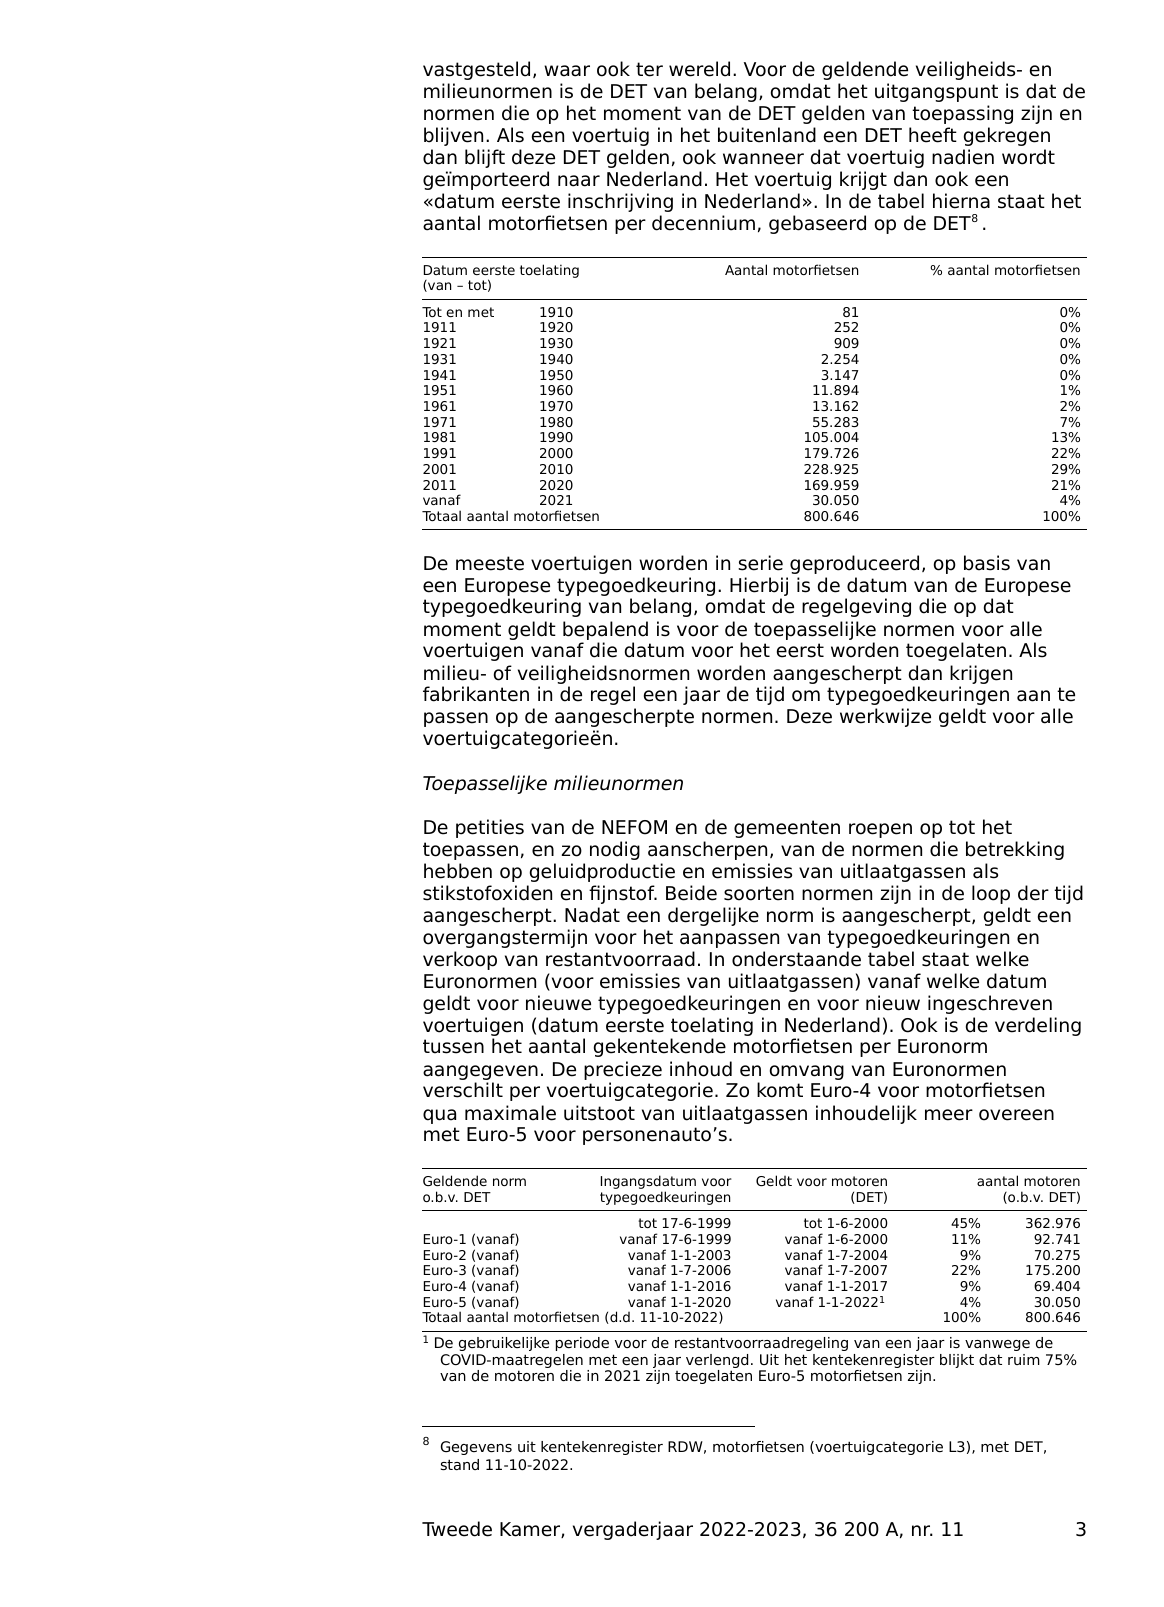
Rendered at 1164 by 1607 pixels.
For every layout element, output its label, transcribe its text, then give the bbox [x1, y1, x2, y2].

table_cell 7% [865, 415, 1087, 430]
table_header aantal motoren (o.b.v. DET) [894, 1169, 1087, 1210]
table_cell 4% [865, 493, 1087, 509]
table_cell 0% [865, 352, 1087, 367]
table_cell 92.741 [987, 1232, 1087, 1247]
table_cell 1960 [533, 383, 644, 399]
table_cell 1971 [422, 415, 533, 430]
table_cell 1940 [533, 352, 644, 367]
table_header Ingangsdatum voor typegoedkeuringen [562, 1169, 737, 1210]
table_cell vanaf 1-1-2017 [737, 1279, 894, 1294]
table_header Geldt voor motoren (DET) [737, 1169, 894, 1210]
table_cell 1951 [422, 383, 533, 399]
table_cell 2001 [422, 462, 533, 477]
table_cell 2020 [533, 478, 644, 493]
table_cell 22% [865, 446, 1087, 462]
table_cell 1990 [533, 430, 644, 446]
table_cell Totaal aantal motorfietsen (d.d. 11-10-2022) [422, 1310, 894, 1331]
table_cell Totaal aantal motorfietsen [422, 509, 644, 529]
table_cell 69.404 [987, 1279, 1087, 1294]
table_cell vanaf 1-7-2004 [737, 1247, 894, 1263]
table_cell Euro-1 (vanaf) [422, 1232, 562, 1247]
table_cell 3.147 [644, 367, 865, 383]
table_cell 1980 [533, 415, 644, 430]
table_cell 1920 [533, 320, 644, 336]
table_cell 21% [865, 478, 1087, 493]
table_cell 800.646 [987, 1310, 1087, 1331]
table_cell vanaf 1-1-2020 [562, 1295, 737, 1310]
table_cell Euro-2 (vanaf) [422, 1247, 562, 1263]
table_cell 179.726 [644, 446, 865, 462]
table_cell 2021 [533, 493, 644, 509]
table_cell 1910 [533, 300, 644, 320]
table_cell 1941 [422, 367, 533, 383]
table_cell 1930 [533, 336, 644, 352]
table_cell [422, 1211, 562, 1232]
table_cell 1921 [422, 336, 533, 352]
table_cell 362.976 [987, 1211, 1087, 1232]
table_cell 1931 [422, 352, 533, 367]
table_cell 30.050 [644, 493, 865, 509]
table_cell 0% [865, 300, 1087, 320]
text De petities van de NEFOM en de gemeenten roepen op tot het toepassen, en zo nodig aanscherpen, van de normen die betrekking hebben op geluidproductie en emissies van uitlaatgassen als stikstofoxiden en fijnstof. Beide soorten normen zijn in de loop der tijd aangescherpt. Nadat een dergelijke norm is aangescherpt, geldt een overgangstermijn voor het aanpassen van typegoedkeuringen en verkoop van restantvoorraad. In onderstaande tabel staat welke Euronormen (voor emissies van uitlaatgassen) vanaf welke datum geldt voor nieuwe typegoedkeuringen en voor nieuw ingeschreven voertuigen (datum eerste toelating in Nederland). Ook is de verdeling tussen het aantal gekentekende motorfietsen per Euronorm aangegeven. De precieze inhoud en omvang van Euronormen verschilt per voertuigcategorie. Zo komt Euro-4 voor motorfietsen qua maximale uitstoot van uitlaatgassen inhoudelijk meer overeen met Euro-5 voor personenauto’s. [422, 817, 1087, 1146]
table_cell 169.959 [644, 478, 865, 493]
table_cell vanaf 1-1-2003 [562, 1247, 737, 1263]
table_cell Euro-5 (vanaf) [422, 1295, 562, 1310]
table_cell Euro-4 (vanaf) [422, 1279, 562, 1294]
table_cell vanaf 17-6-1999 [562, 1232, 737, 1247]
text Gegevens uit kentekenregister RDW, motorfietsen (voertuigcategorie L3), met DET, stand 11-10-2022. [422, 1435, 1087, 1474]
table_cell 100% [865, 509, 1087, 529]
table_cell 1981 [422, 430, 533, 446]
table_cell 2000 [533, 446, 644, 462]
table_cell vanaf [422, 493, 533, 509]
table_cell 0% [865, 367, 1087, 383]
text vastgesteld, waar ook ter wereld. Voor de geldende veiligheids- en milieunormen is de DET van belang, omdat het uitgangspunt is dat de normen die op het moment van de DET gelden van toepassing zijn en blijven. Als een voertuig in het buitenland een DET heeft gekregen dan blijft deze DET gelden, ook wanneer dat voertuig nadien wordt geïmporteerd naar Nederland. Het voertuig krijgt dan ook een «datum eerste inschrijving in Nederland». In de tabel hierna staat het aantal motorfietsen per decennium, gebaseerd op de DET. [422, 59, 1087, 235]
table_cell vanaf 1-1-20221 [737, 1295, 894, 1310]
table_cell 4% [894, 1295, 987, 1310]
table_cell Tot en met [422, 300, 533, 320]
table_cell 1911 [422, 320, 533, 336]
table_cell 2.254 [644, 352, 865, 367]
table_cell Euro-3 (vanaf) [422, 1263, 562, 1279]
text De meeste voertuigen worden in serie geproduceerd, op basis van een Europese typegoedkeuring. Hierbij is de datum van de Europese typegoedkeuring van belang, omdat de regelgeving die op dat moment geldt bepalend is voor de toepasselijke normen voor alle voertuigen vanaf die datum voor het eerst worden toegelaten. Als milieu- of veiligheidsnormen worden aangescherpt dan krijgen fabrikanten in de regel een jaar de tijd om typegoedkeuringen aan te passen op de aangescherpte normen. Deze werkwijze geldt voor alle voertuigcategorieën. [422, 552, 1087, 750]
table_cell 228.925 [644, 462, 865, 477]
table_cell vanaf 1-1-2016 [562, 1279, 737, 1294]
table_cell 1950 [533, 367, 644, 383]
table_header Datum eerste toelating (van – tot) [422, 258, 644, 299]
table_cell 105.004 [644, 430, 865, 446]
table_cell 9% [894, 1279, 987, 1294]
table_cell 1% [865, 383, 1087, 399]
table_cell 13% [865, 430, 1087, 446]
table_cell 1970 [533, 399, 644, 414]
table_header % aantal motorfietsen [865, 258, 1087, 299]
table_cell 2011 [422, 478, 533, 493]
table_cell 11.894 [644, 383, 865, 399]
table_cell 81 [644, 300, 865, 320]
table_cell 45% [894, 1211, 987, 1232]
table_cell 1 De gebruikelijke periode voor de restantvoorraadregeling van een jaar is vanwege de COVID-maatregelen met een jaar verlengd. Uit het kentekenregister blijkt dat ruim 75% van de motoren die in 2021 zijn toegelaten Euro-5 motorfietsen zijn. [422, 1332, 1087, 1385]
table_cell 175.200 [987, 1263, 1087, 1279]
table_cell 2010 [533, 462, 644, 477]
table_cell tot 17-6-1999 [562, 1211, 737, 1232]
subtitle Toepasselijke milieunormen [422, 772, 1087, 794]
table_cell 800.646 [644, 509, 865, 529]
table_cell 9% [894, 1247, 987, 1263]
table_cell vanaf 1-7-2007 [737, 1263, 894, 1279]
table_cell 55.283 [644, 415, 865, 430]
table_cell 909 [644, 336, 865, 352]
table_cell 13.162 [644, 399, 865, 414]
table_cell 1961 [422, 399, 533, 414]
table_cell 29% [865, 462, 1087, 477]
table_cell 2% [865, 399, 1087, 414]
table_cell 1991 [422, 446, 533, 462]
table_cell 22% [894, 1263, 987, 1279]
table_cell vanaf 1-6-2000 [737, 1232, 894, 1247]
table_cell vanaf 1-7-2006 [562, 1263, 737, 1279]
table_header Geldende norm o.b.v. DET [422, 1169, 562, 1210]
table_cell 0% [865, 320, 1087, 336]
table_cell 100% [894, 1310, 987, 1331]
table_cell 252 [644, 320, 865, 336]
table_cell 70.275 [987, 1247, 1087, 1263]
table_cell 30.050 [987, 1295, 1087, 1310]
table_cell 0% [865, 336, 1087, 352]
table_cell 11% [894, 1232, 987, 1247]
table_cell tot 1-6-2000 [737, 1211, 894, 1232]
table_header Aantal motorfietsen [644, 258, 865, 299]
